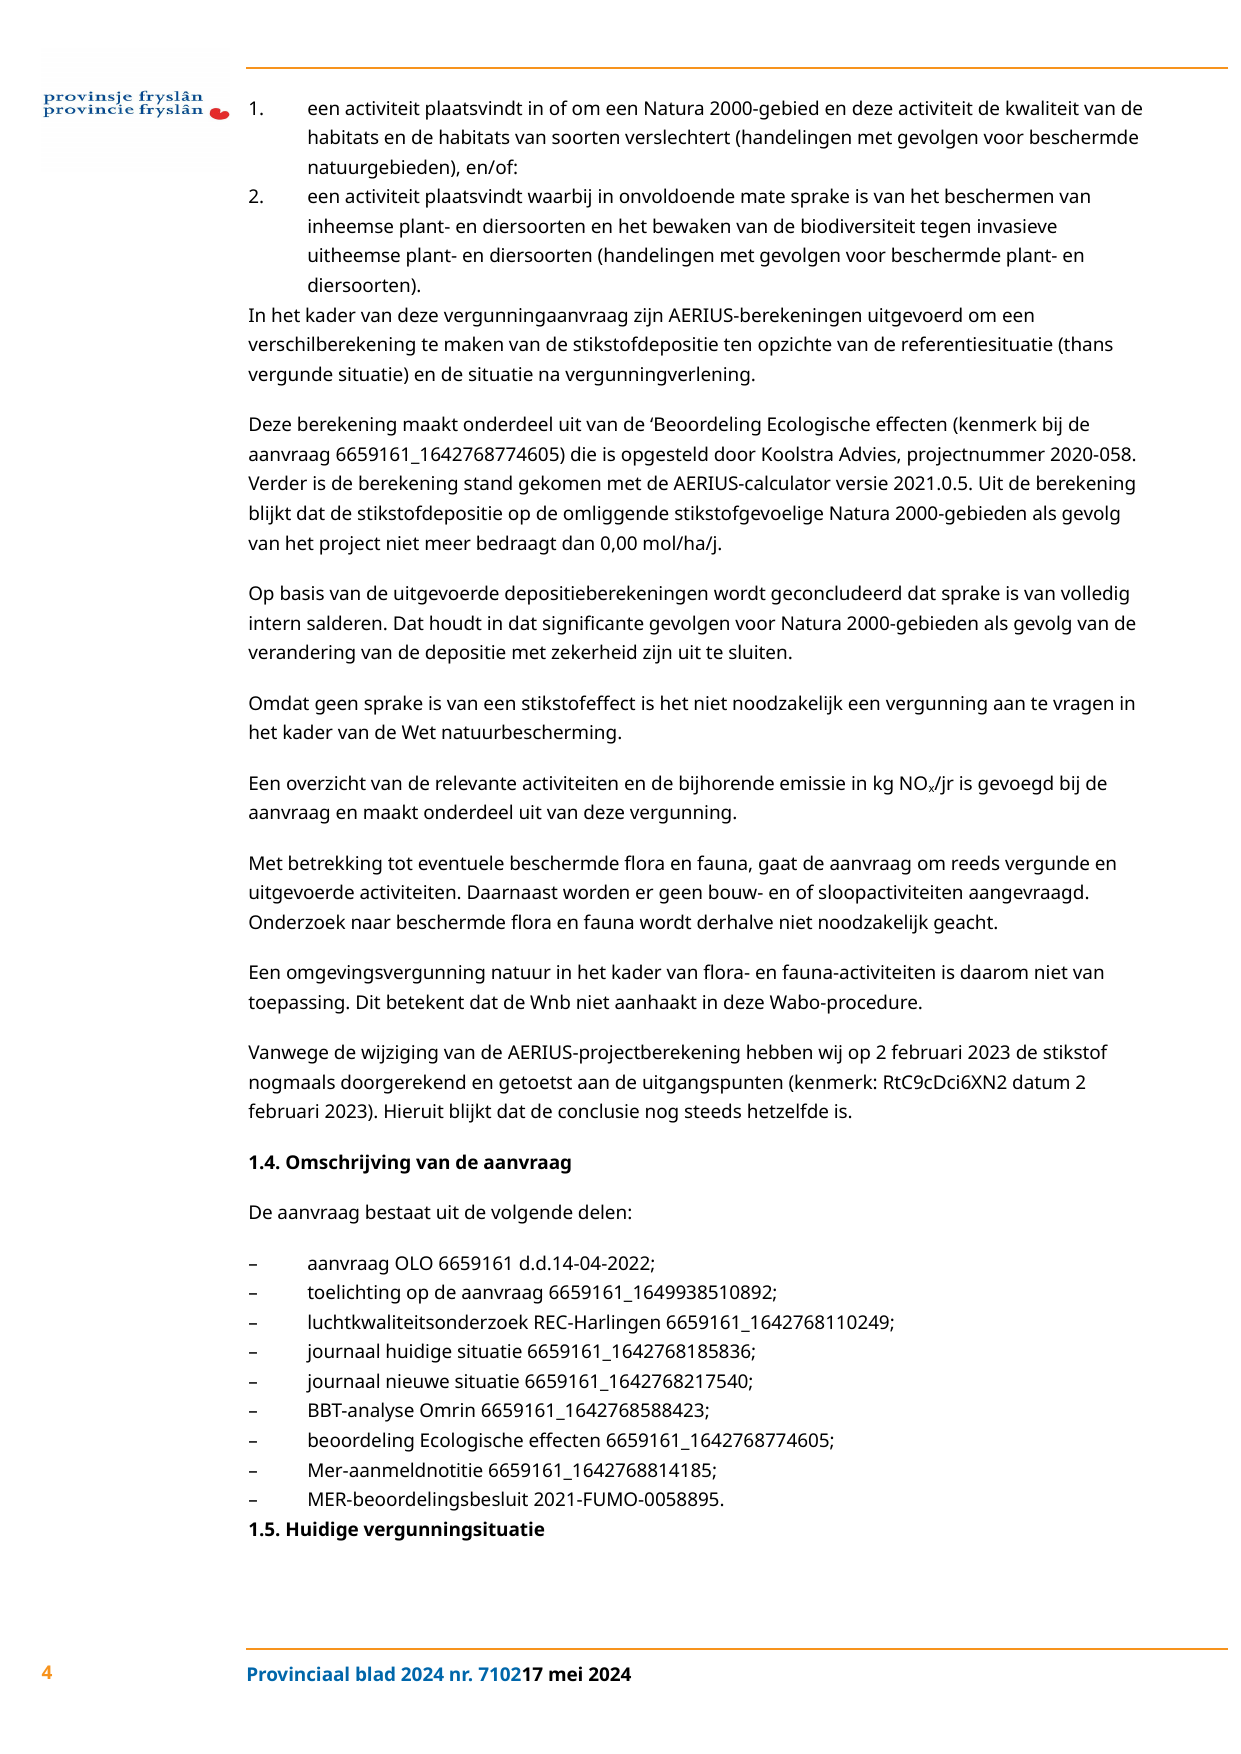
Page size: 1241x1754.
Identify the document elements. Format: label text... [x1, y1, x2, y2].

text 1.5. Huidige vergunningsituatie [248, 1516, 1152, 1542]
list een activiteit plaatsvindt waarbij in onvoldoende mate sprake is van het beschermen van inheemse plant- en diersoorten en het bewaken van de biodiversiteit tegen invasieve uitheemse plant- en diersoorten (handelingen met gevolgen voor beschermde plant- en diersoorten). [248, 183, 1152, 298]
text Op basis van de uitgevoerde depositieberekeningen wordt geconcludeerd dat sprake is van volledig intern salderen. Dat houdt in dat significante gevolgen voor Natura 2000-gebieden als gevolg van de verandering van de depositie met zekerheid zijn uit te sluiten. [248, 580, 1152, 665]
text Deze berekening maakt onderdeel uit van de ‘Beoordeling Ecologische effecten (kenmerk bij de aanvraag 6659161_1642768774605) die is opgesteld door Koolstra Advies, projectnummer 2020-058. Verder is de berekening stand gekomen met de AERIUS-calculator versie 2021.0.5. Uit de berekening blijkt dat de stikstofdepositie op de omliggende stikstofgevoelige Natura 2000-gebieden als gevolg van het project niet meer bedraagt dan 0,00 mol/ha/j. [248, 411, 1152, 556]
text Omdat geen sprake is van een stikstofeffect is het niet noodzakelijk een vergunning aan te vragen in het kader van de Wet natuurbescherming. [248, 690, 1152, 745]
list luchtkwaliteitsonderzoek REC-Harlingen 6659161_1642768110249; [248, 1309, 1152, 1335]
text In het kader van deze vergunningaanvraag zijn AERIUS-berekeningen uitgevoerd om een verschilberekening te maken van de stikstofdepositie ten opzichte van de referentiesituatie (thans vergunde situatie) en de situatie na vergunningverlening. [248, 302, 1152, 387]
list BBT-analyse Omrin 6659161_1642768588423; [248, 1398, 1152, 1423]
text Met betrekking tot eventuele beschermde flora en fauna, gaat de aanvraag om reeds vergunde en uitgevoerde activiteiten. Daarnaast worden er geen bouw- en of sloopactiviteiten aangevraagd. Onderzoek naar beschermde flora en fauna wordt derhalve niet noodzakelijk geacht. [248, 850, 1152, 935]
text De aanvraag bestaat uit de volgende delen: [248, 1199, 1152, 1225]
list journaal nieuwe situatie 6659161_1642768217540; [248, 1368, 1152, 1394]
list Mer-aanmeldnotitie 6659161_1642768814185; [248, 1457, 1152, 1483]
text Een omgevingsvergunning natuur in het kader van flora- en fauna-activiteiten is daarom niet van toepassing. Dit betekent dat de Wnb niet aanhaakt in deze Wabo-procedure. [248, 959, 1152, 1015]
text Een overzicht van de relevante activiteiten en de bijhorende emissie in kg NOx/jr is gevoegd bij de aanvraag en maakt onderdeel uit van deze vergunning. [248, 770, 1152, 825]
list toelichting op de aanvraag 6659161_1649938510892; [248, 1279, 1152, 1305]
text 1.4. Omschrijving van de aanvraag [248, 1149, 1152, 1175]
picture [41, 47, 231, 172]
list MER-beoordelingsbesluit 2021-FUMO-0058895. [248, 1486, 1152, 1512]
list beoordeling Ecologische effecten 6659161_1642768774605; [248, 1427, 1152, 1453]
text Vanwege de wijziging van de AERIUS-projectberekening hebben wij op 2 februari 2023 de stikstof nogmaals doorgerekend en getoetst aan de uitgangspunten (kenmerk: RtC9cDci6XN2 datum 2 februari 2023). Hieruit blijkt dat de conclusie nog steeds hetzelfde is. [248, 1039, 1152, 1124]
list aanvraag OLO 6659161 d.d.14-04-2022; [248, 1250, 1152, 1276]
list een activiteit plaatsvindt in of om een Natura 2000-gebied en deze activiteit de kwaliteit van de habitats en de habitats van soorten verslechtert (handelingen met gevolgen voor beschermde natuurgebieden), en/of: [248, 95, 1152, 180]
list journaal huidige situatie 6659161_1642768185836; [248, 1338, 1152, 1364]
